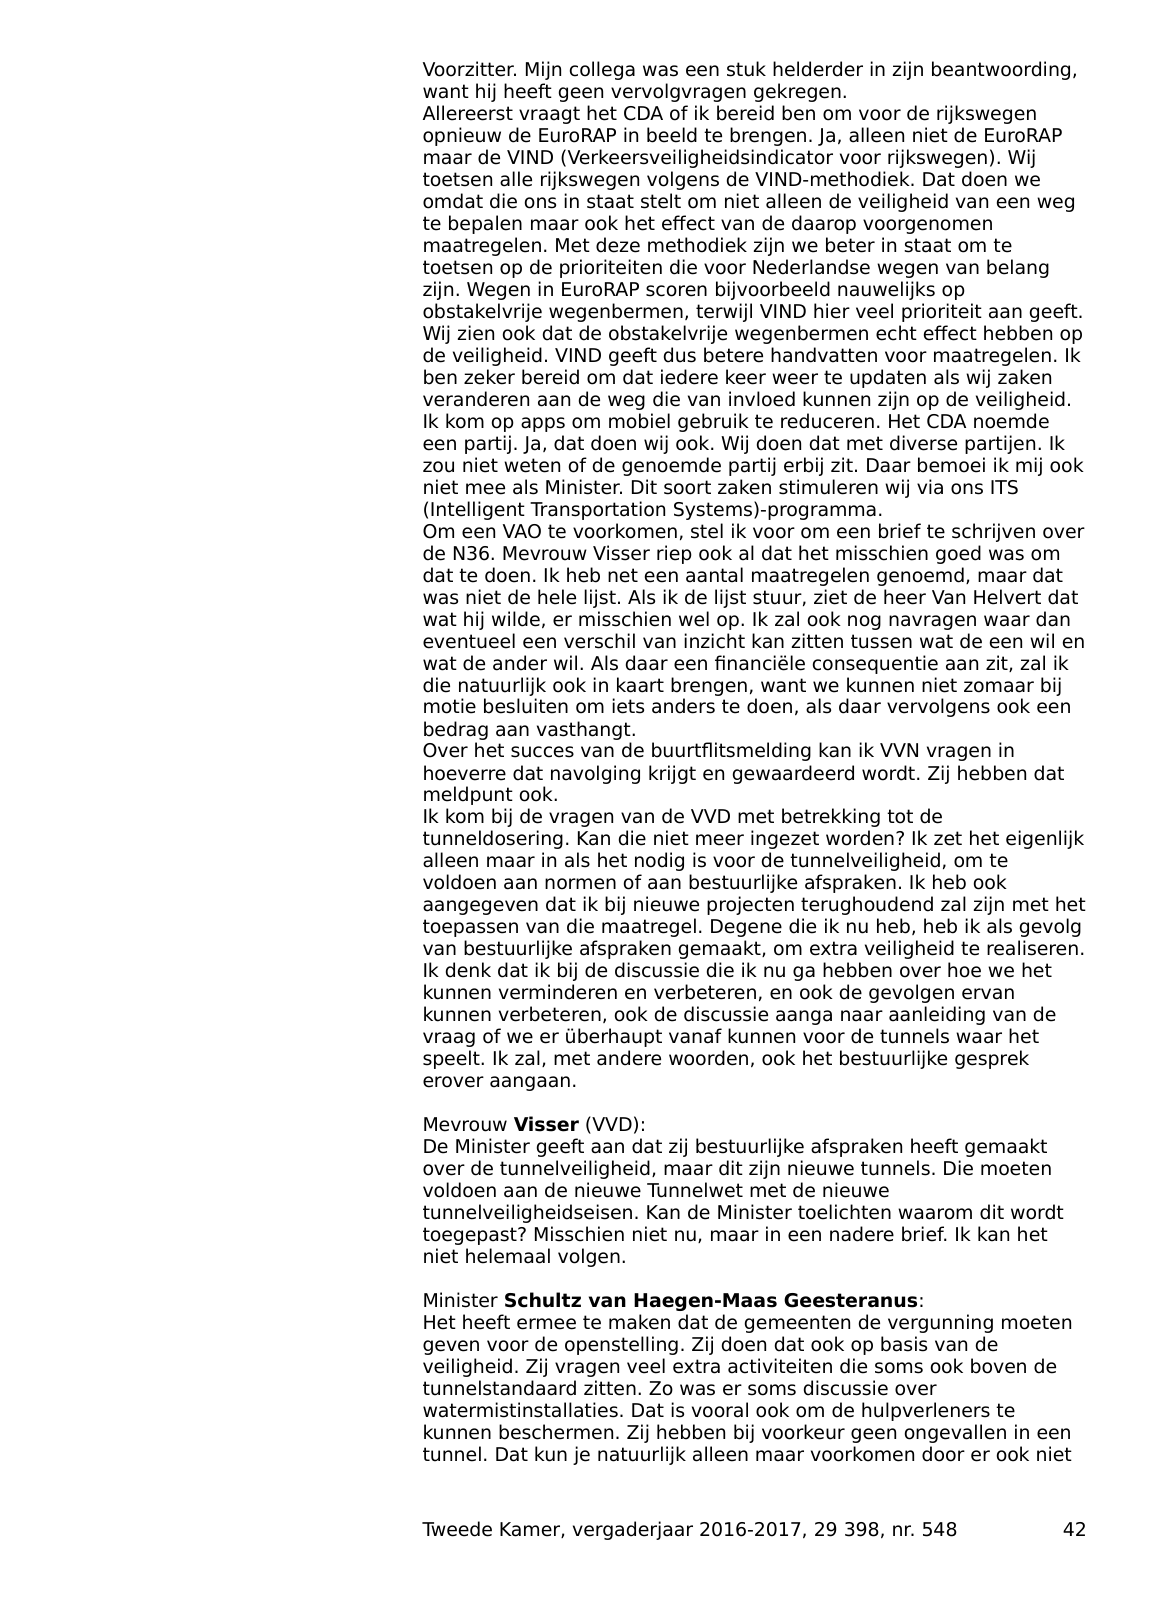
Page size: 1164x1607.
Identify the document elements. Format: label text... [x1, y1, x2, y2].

text Allereerst vraagt het CDA of ik bereid ben om voor de rijkswegen opnieuw de EuroRAP in beeld te brengen. Ja, alleen niet de EuroRAP maar de VIND (Verkeersveiligheidsindicator voor rijkswegen). Wij toetsen alle rijkswegen volgens de VIND-methodiek. Dat doen we omdat die ons in staat stelt om niet alleen de veiligheid van een weg te bepalen maar ook het effect van de daarop voorgenomen maatregelen. Met deze methodiek zijn we beter in staat om te toetsen op de prioriteiten die voor Nederlandse wegen van belang zijn. Wegen in EuroRAP scoren bijvoorbeeld nauwelijks op obstakelvrije wegenbermen, terwijl VIND hier veel prioriteit aan geeft. Wij zien ook dat de obstakelvrije wegenbermen echt effect hebben op de veiligheid. VIND geeft dus betere handvatten voor maatregelen. Ik ben zeker bereid om dat iedere keer weer te updaten als wij zaken veranderen aan de weg die van invloed kunnen zijn op de veiligheid. [422, 103, 1087, 411]
text Het heeft ermee te maken dat de gemeenten de vergunning moeten geven voor de openstelling. Zij doen dat ook op basis van de veiligheid. Zij vragen veel extra activiteiten die soms ook boven de tunnelstandaard zitten. Zo was er soms discussie over watermistinstallaties. Dat is vooral ook om de hulpverleners te kunnen beschermen. Zij hebben bij voorkeur geen ongevallen in een tunnel. Dat kun je natuurlijk alleen maar voorkomen door er ook niet [422, 1312, 1087, 1466]
text Over het succes van de buurtflitsmelding kan ik VVN vragen in hoeverre dat navolging krijgt en gewaardeerd wordt. Zij hebben dat meldpunt ook. [422, 740, 1087, 806]
text Om een VAO te voorkomen, stel ik voor om een brief te schrijven over de N36. Mevrouw Visser riep ook al dat het misschien goed was om dat te doen. Ik heb net een aantal maatregelen genoemd, maar dat was niet de hele lijst. Als ik de lijst stuur, ziet de heer Van Helvert dat wat hij wilde, er misschien wel op. Ik zal ook nog navragen waar dan eventueel een verschil van inzicht kan zitten tussen wat de een wil en wat de ander wil. Als daar een financiële consequentie aan zit, zal ik die natuurlijk ook in kaart brengen, want we kunnen niet zomaar bij motie besluiten om iets anders te doen, als daar vervolgens ook een bedrag aan vasthangt. [422, 521, 1087, 740]
text Ik kom op apps om mobiel gebruik te reduceren. Het CDA noemde een partij. Ja, dat doen wij ook. Wij doen dat met diverse partijen. Ik zou niet weten of de genoemde partij erbij zit. Daar bemoei ik mij ook niet mee als Minister. Dit soort zaken stimuleren wij via ons ITS (Intelligent Transportation Systems)-programma. [422, 411, 1087, 521]
text Ik kom bij de vragen van de VVD met betrekking tot de tunneldosering. Kan die niet meer ingezet worden? Ik zet het eigenlijk alleen maar in als het nodig is voor de tunnelveiligheid, om te voldoen aan normen of aan bestuurlijke afspraken. Ik heb ook aangegeven dat ik bij nieuwe projecten terughoudend zal zijn met het toepassen van die maatregel. Degene die ik nu heb, heb ik als gevolg van bestuurlijke afspraken gemaakt, om extra veiligheid te realiseren. Ik denk dat ik bij de discussie die ik nu ga hebben over hoe we het kunnen verminderen en verbeteren, en ook de gevolgen ervan kunnen verbeteren, ook de discussie aanga naar aanleiding van de vraag of we er überhaupt vanaf kunnen voor de tunnels waar het speelt. Ik zal, met andere woorden, ook het bestuurlijke gesprek erover aangaan. [422, 806, 1087, 1092]
text De Minister geeft aan dat zij bestuurlijke afspraken heeft gemaakt over de tunnelveiligheid, maar dit zijn nieuwe tunnels. Die moeten voldoen aan de nieuwe Tunnelwet met de nieuwe tunnelveiligheidseisen. Kan de Minister toelichten waarom dit wordt toegepast? Misschien niet nu, maar in een nadere brief. Ik kan het niet helemaal volgen. [422, 1136, 1087, 1268]
text Mevrouw Visser (VVD): [422, 1114, 1087, 1136]
text Voorzitter. Mijn collega was een stuk helderder in zijn beantwoording, want hij heeft geen vervolgvragen gekregen. [422, 59, 1087, 103]
text Minister Schultz van Haegen-Maas Geesteranus: [422, 1290, 1087, 1312]
